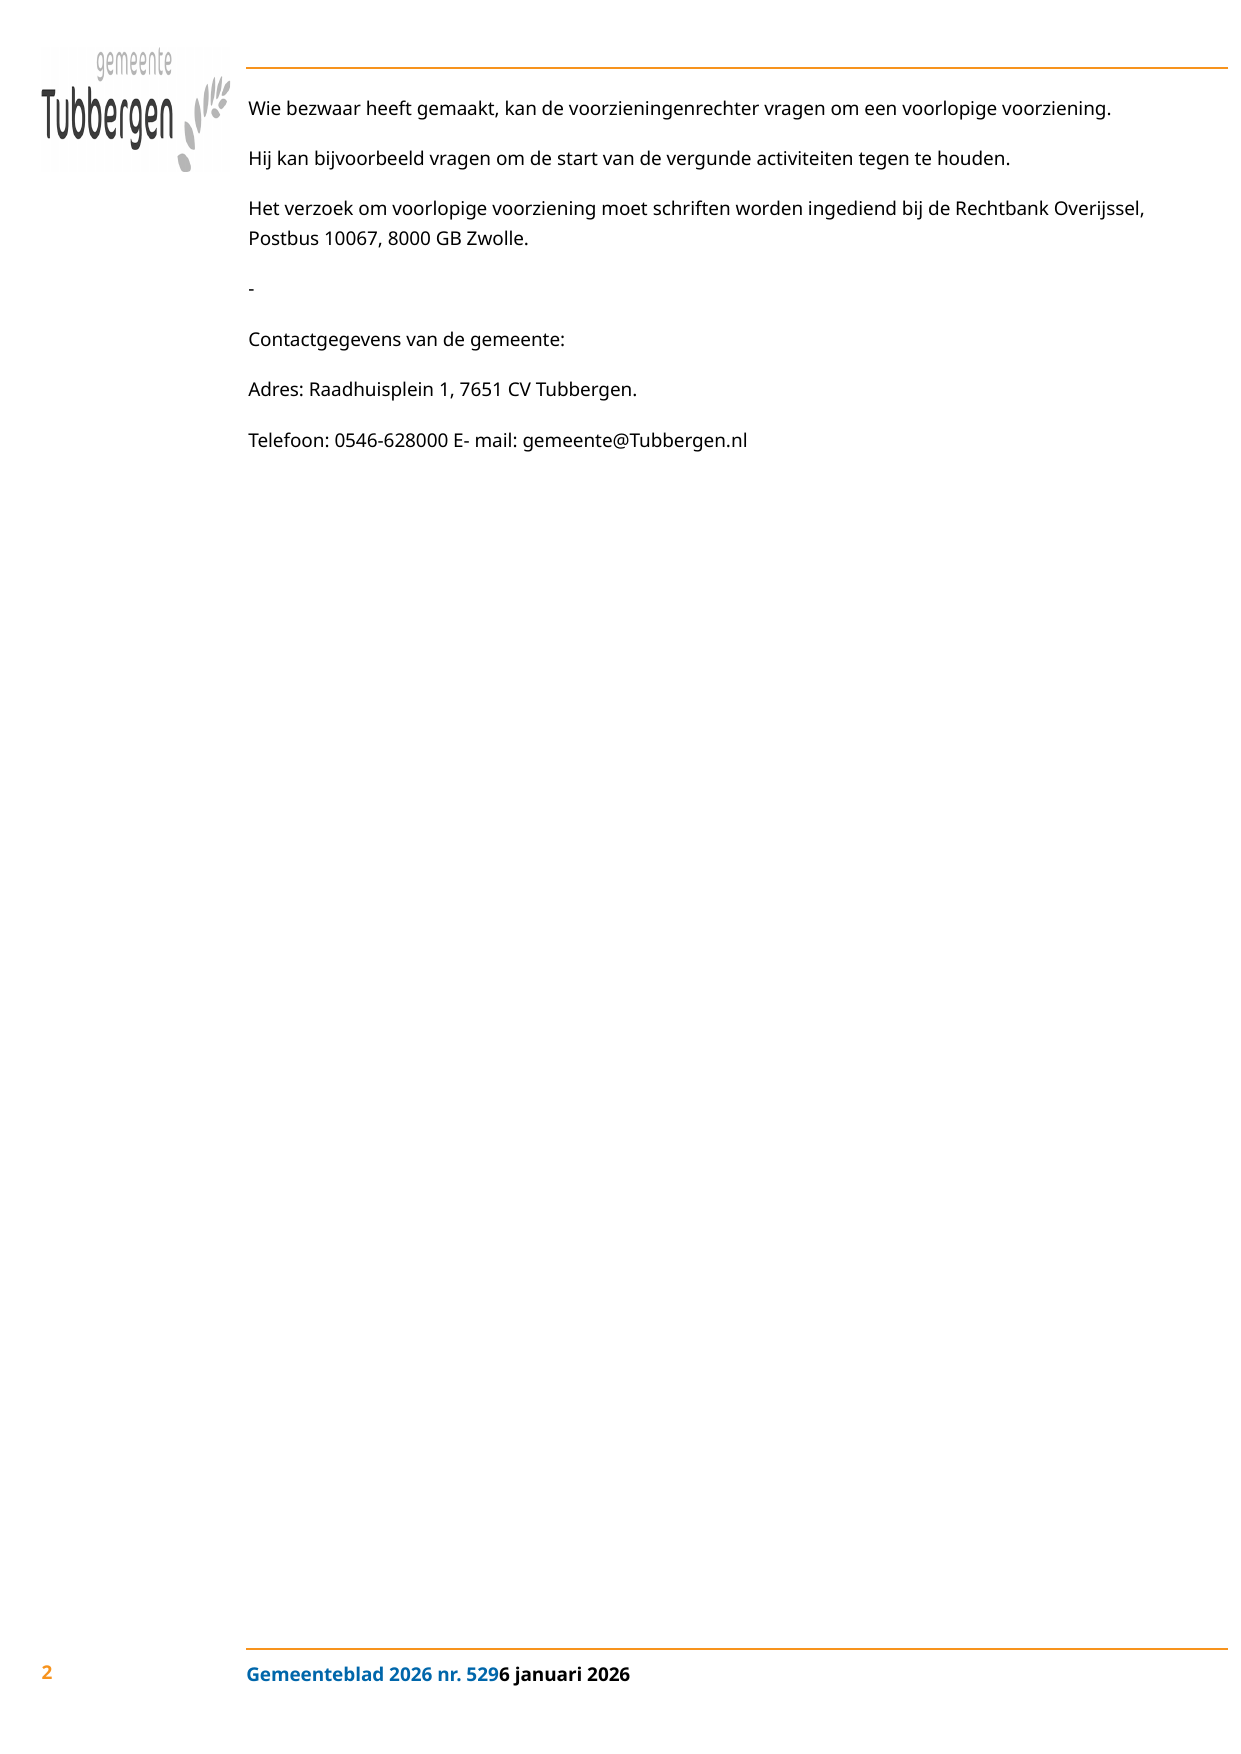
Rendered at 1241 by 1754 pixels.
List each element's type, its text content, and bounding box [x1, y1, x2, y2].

text Het verzoek om voorlopige voorziening moet schriften worden ingediend bij de Rechtbank Overijssel, Postbus 10067, 8000 GB Zwolle. [248, 196, 1152, 251]
text Adres: Raadhuisplein 1, 7651 CV Tubbergen. [248, 376, 1152, 402]
text - [248, 276, 1152, 301]
text Contactgegevens van de gemeente: [248, 326, 1152, 352]
text Hij kan bijvoorbeeld vragen om de start van de vergunde activiteiten tegen te houden. [248, 145, 1152, 171]
picture [41, 47, 231, 172]
text Wie bezwaar heeft gemaakt, kan de voorzieningenrechter vragen om een voorlopige voorziening. [248, 95, 1152, 121]
text Telefoon: 0546-628000 E- mail: gemeente@Tubbergen.nl [248, 427, 1152, 453]
